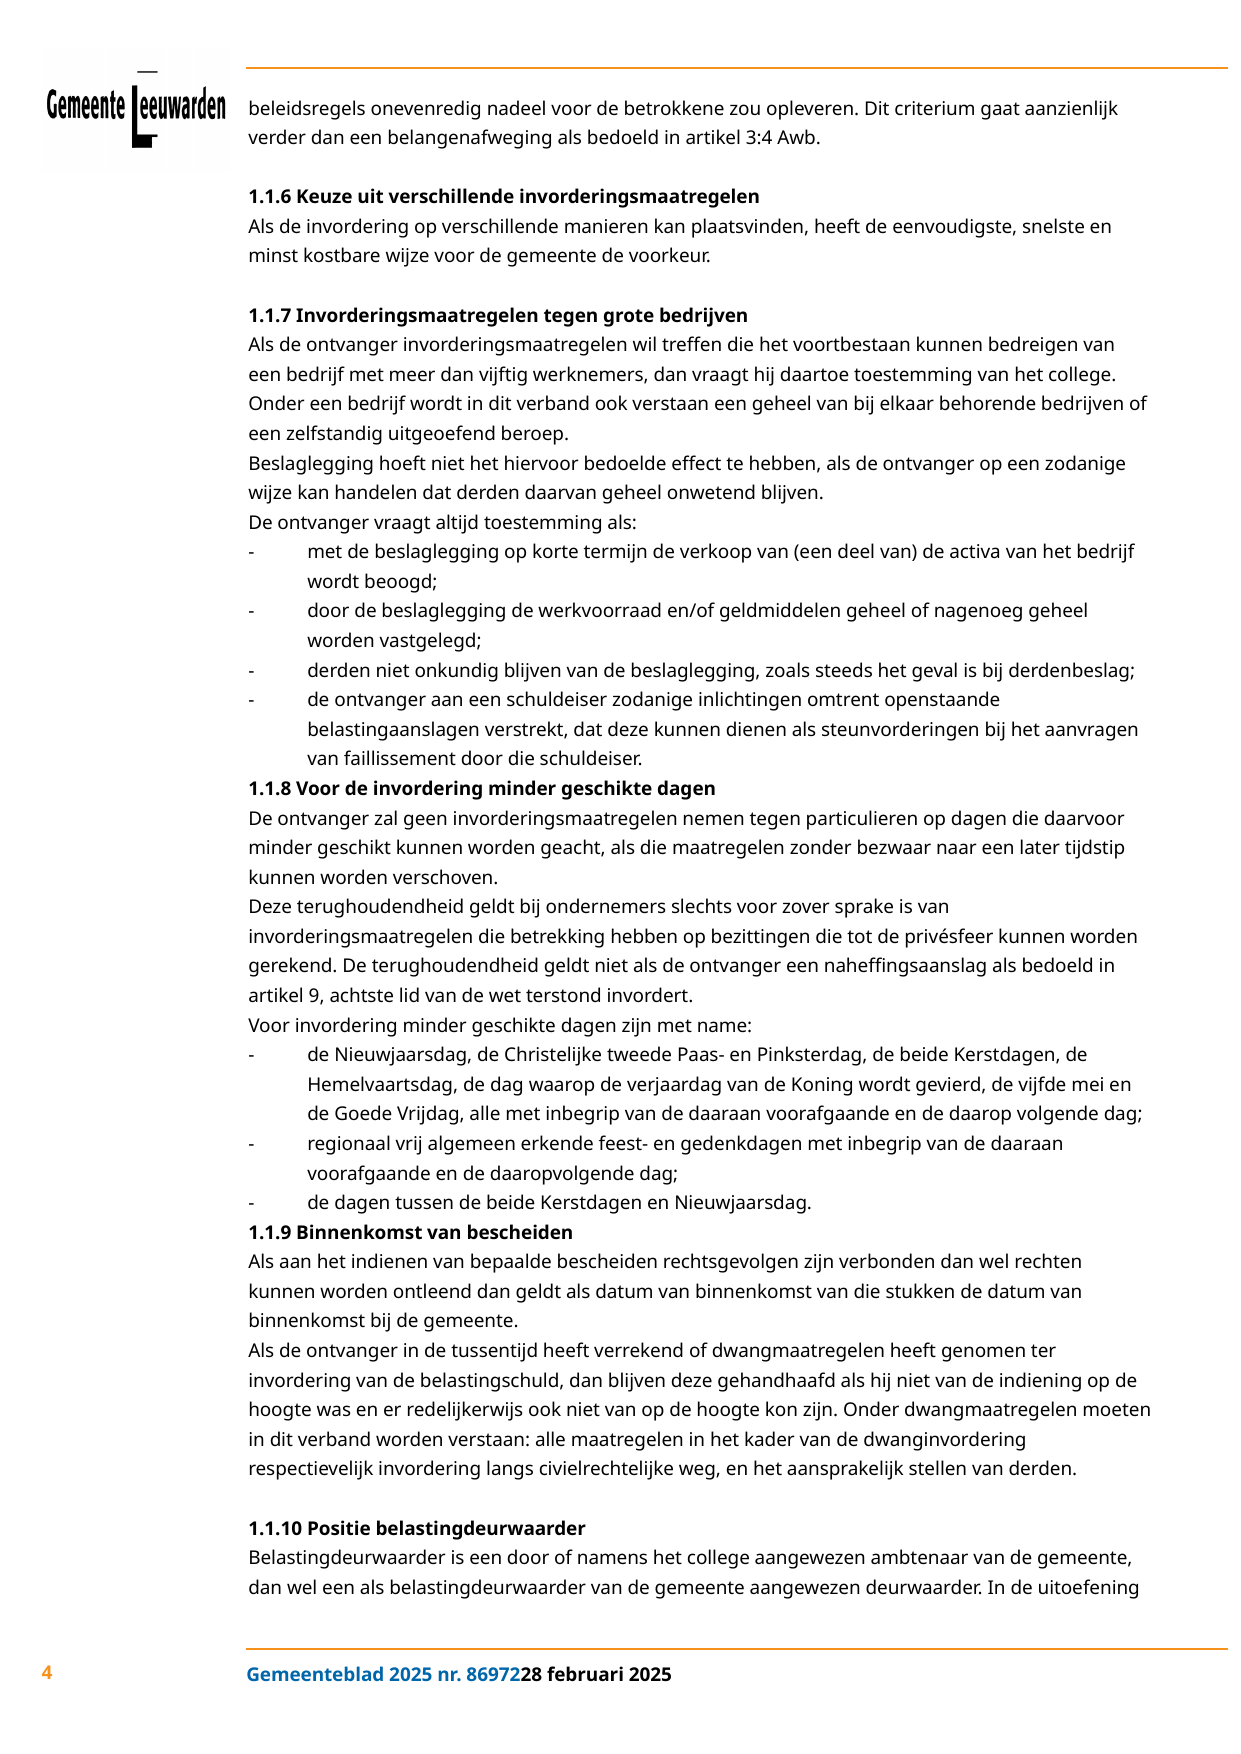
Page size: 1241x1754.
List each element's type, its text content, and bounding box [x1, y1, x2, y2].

text Als de ontvanger invorderingsmaatregelen wil treffen die het voortbestaan kunnen bedreigen van een bedrijf met meer dan vijftig werknemers, dan vraagt hij daartoe toestemming van het college. Onder een bedrijf wordt in dit verband ook verstaan een geheel van bij elkaar behorende bedrijven of een zelfstandig uitgeoefend beroep. [248, 331, 1152, 446]
text De ontvanger zal geen invorderingsmaatregelen nemen tegen particulieren op dagen die daarvoor minder geschikt kunnen worden geacht, als die maatregelen zonder bezwaar naar een later tijdstip kunnen worden verschoven. [248, 805, 1152, 890]
text 1.1.10 Positie belastingdeurwaarder [248, 1515, 1152, 1541]
text Voor invordering minder geschikte dagen zijn met name: [248, 1012, 1152, 1038]
text Als aan het indienen van bepaalde bescheiden rechtsgevolgen zijn verbonden dan wel rechten kunnen worden ontleend dan geldt als datum van binnenkomst van die stukken de datum van binnenkomst bij de gemeente. [248, 1248, 1152, 1333]
text 1.1.9 Binnenkomst van bescheiden [248, 1219, 1152, 1245]
list door de beslaglegging de werkvoorraad en/of geldmiddelen geheel of nagenoeg geheel worden vastgelegd; [248, 598, 1152, 653]
text beleidsregels onevenredig nadeel voor de betrokkene zou opleveren. Dit criterium gaat aanzienlijk verder dan een belangenafweging als bedoeld in artikel 3:4 Awb. [248, 95, 1152, 150]
text Beslaglegging hoeft niet het hiervoor bedoelde effect te hebben, als de ontvanger op een zodanige wijze kan handelen dat derden daarvan geheel onwetend blijven. [248, 450, 1152, 505]
text 1.1.6 Keuze uit verschillende invorderingsmaatregelen [248, 183, 1152, 209]
text 1.1.8 Voor de invordering minder geschikte dagen [248, 775, 1152, 801]
list regionaal vrij algemeen erkende feest- en gedenkdagen met inbegrip van de daaraan voorafgaande en de daaropvolgende dag; [248, 1130, 1152, 1186]
text Als de ontvanger in de tussentijd heeft verrekend of dwangmaatregelen heeft genomen ter invordering van de belastingschuld, dan blijven deze gehandhaafd als hij niet van de indiening op de hoogte was en er redelijkerwijs ook niet van op de hoogte kon zijn. Onder dwangmaatregelen moeten in dit verband worden verstaan: alle maatregelen in het kader van de dwanginvordering respectievelijk invordering langs civielrechtelijke weg, en het aansprakelijk stellen van derden. [248, 1337, 1152, 1481]
list de Nieuwjaarsdag, de Christelijke tweede Paas- en Pinksterdag, de beide Kerstdagen, de Hemelvaartsdag, de dag waarop de verjaardag van de Koning wordt gevierd, de vijfde mei en de Goede Vrijdag, alle met inbegrip van de daaraan voorafgaande en de daarop volgende dag; [248, 1041, 1152, 1126]
list met de beslaglegging op korte termijn de verkoop van (een deel van) de activa van het bedrijf wordt beoogd; [248, 538, 1152, 594]
text 1.1.7 Invorderingsmaatregelen tegen grote bedrijven [248, 302, 1152, 328]
text Belastingdeurwaarder is een door of namens het college aangewezen ambtenaar van de gemeente, dan wel een als belastingdeurwaarder van de gemeente aangewezen deurwaarder. In de uitoefening [248, 1544, 1152, 1600]
list derden niet onkundig blijven van de beslaglegging, zoals steeds het geval is bij derdenbeslag; [248, 657, 1152, 683]
list de ontvanger aan een schuldeiser zodanige inlichtingen omtrent openstaande belastingaanslagen verstrekt, dat deze kunnen dienen als steunvorderingen bij het aanvragen van faillissement door die schuldeiser. [248, 686, 1152, 771]
picture [41, 47, 231, 172]
list de dagen tussen de beide Kerstdagen en Nieuwjaarsdag. [248, 1189, 1152, 1215]
text De ontvanger vraagt altijd toestemming als: [248, 509, 1152, 535]
text Als de invordering op verschillende manieren kan plaatsvinden, heeft de eenvoudigste, snelste en minst kostbare wijze voor de gemeente de voorkeur. [248, 213, 1152, 268]
text Deze terughoudendheid geldt bij ondernemers slechts voor zover sprake is van invorderingsmaatregelen die betrekking hebben op bezittingen die tot de privésfeer kunnen worden gerekend. De terughoudendheid geldt niet als de ontvanger een naheffingsaanslag als bedoeld in artikel 9, achtste lid van de wet terstond invordert. [248, 893, 1152, 1008]
